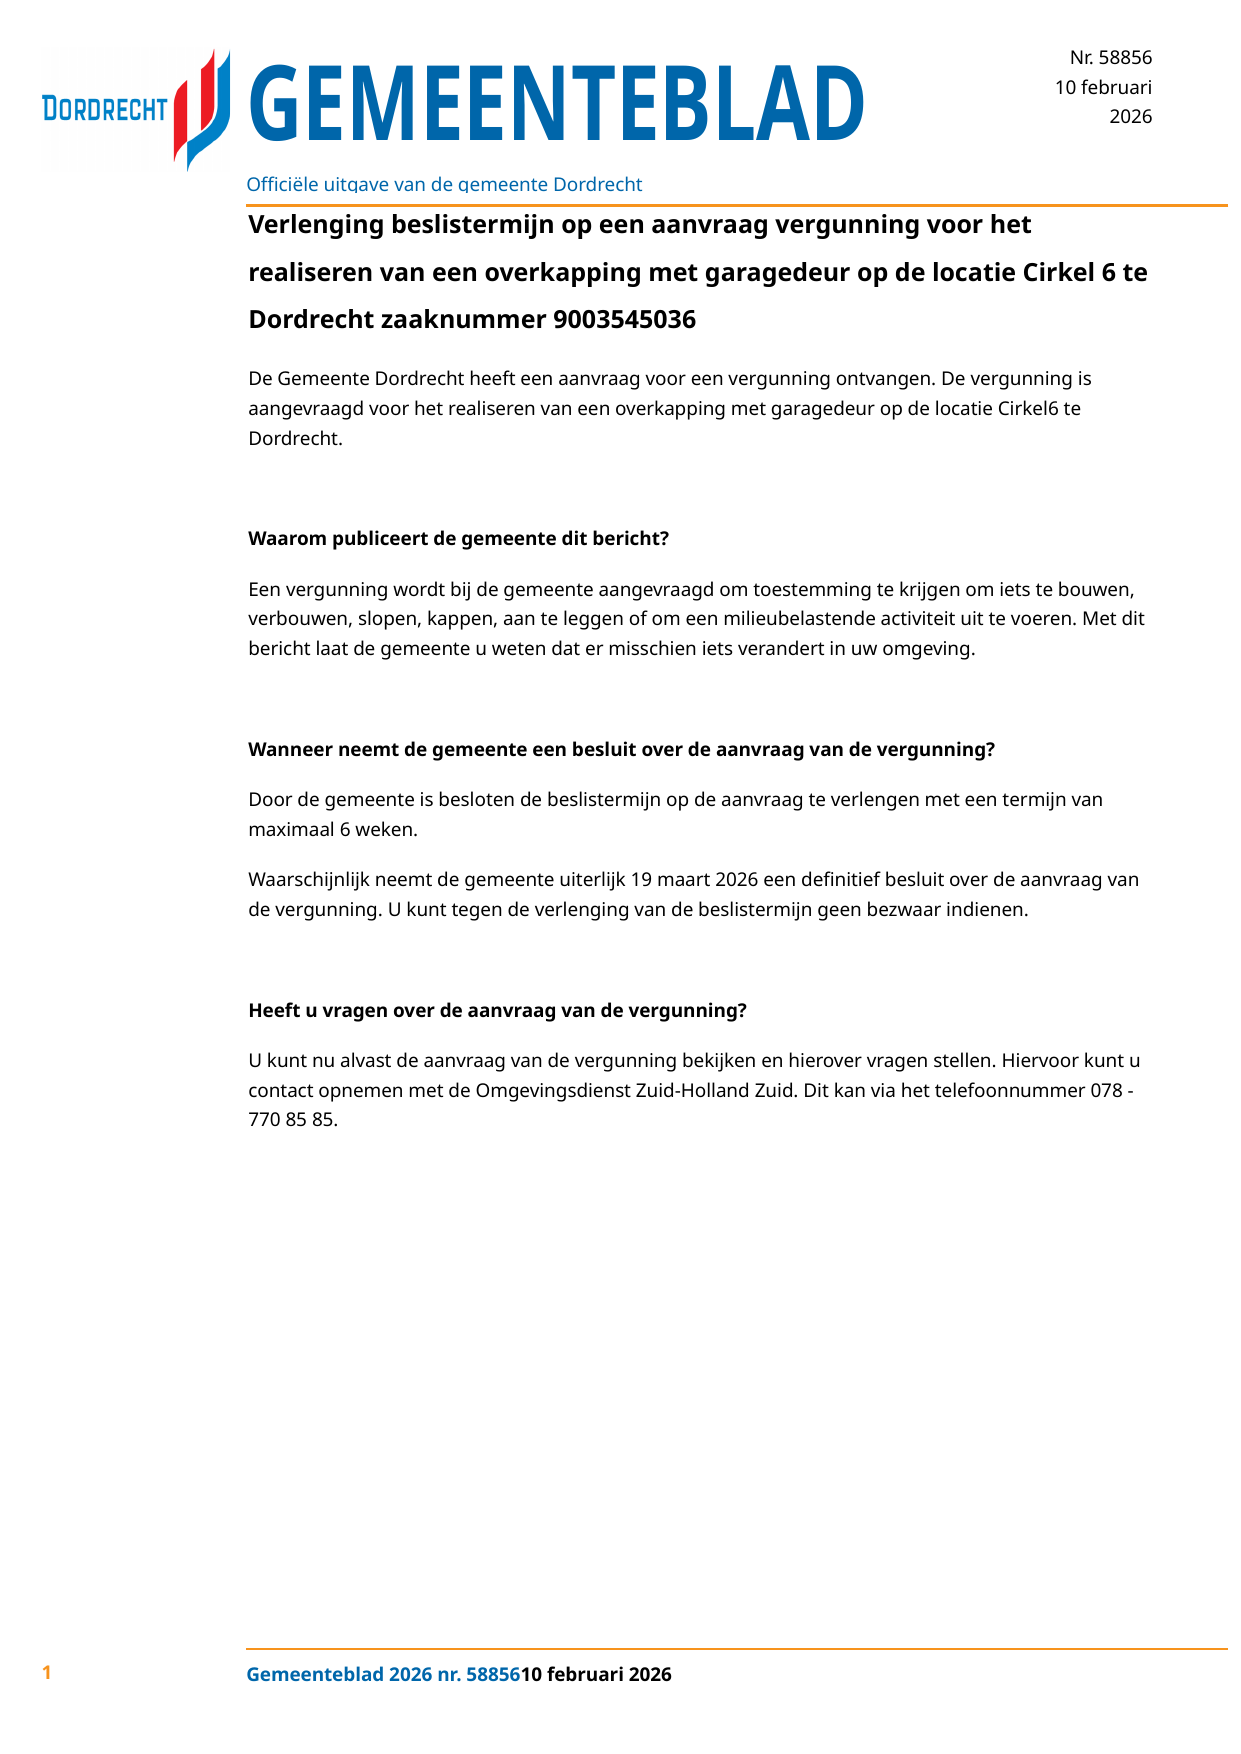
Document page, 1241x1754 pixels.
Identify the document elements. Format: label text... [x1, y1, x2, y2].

text Waarschijnlijk neemt de gemeente uiterlijk 19 maart 2026 een definitief besluit over de aanvraag van de vergunning. U kunt tegen de verlenging van de beslistermijn geen bezwaar indienen. [248, 866, 1152, 922]
text Verlenging beslistermijn op een aanvraag vergunning voor het realiseren van een overkapping met garagedeur op de locatie Cirkel 6 te Dordrecht zaaknummer 9003545036 [248, 207, 1152, 336]
text U kunt nu alvast de aanvraag van de vergunning bekijken en hierover vragen stellen. Hiervoor kunt u contact opnemen met de Omgevingsdienst Zuid-Holland Zuid. Dit kan via het telefoonnummer 078 - 770 85 85. [248, 1047, 1152, 1132]
text Een vergunning wordt bij de gemeente aangevraagd om toestemming te krijgen om iets te bouwen, verbouwen, slopen, kappen, aan te leggen of om een milieubelastende activiteit uit te voeren. Met dit bericht laat de gemeente u weten dat er misschien iets verandert in uw omgeving. [248, 576, 1152, 661]
text Heeft u vragen over de aanvraag van de vergunning? [248, 997, 1152, 1022]
text Wanneer neemt de gemeente een besluit over de aanvraag van de vergunning? [248, 736, 1152, 762]
text Door de gemeente is besloten de beslistermijn op de aanvraag te verlengen met een termijn van maximaal 6 weken. [248, 786, 1152, 842]
text Waarom publiceert de gemeente dit bericht? [248, 526, 1152, 551]
picture [41, 47, 231, 172]
text De Gemeente Dordrecht heeft een aanvraag voor een vergunning ontvangen. De vergunning is aangevraagd voor het realiseren van een overkapping met garagedeur op de locatie Cirkel6 te Dordrecht. [248, 366, 1152, 450]
